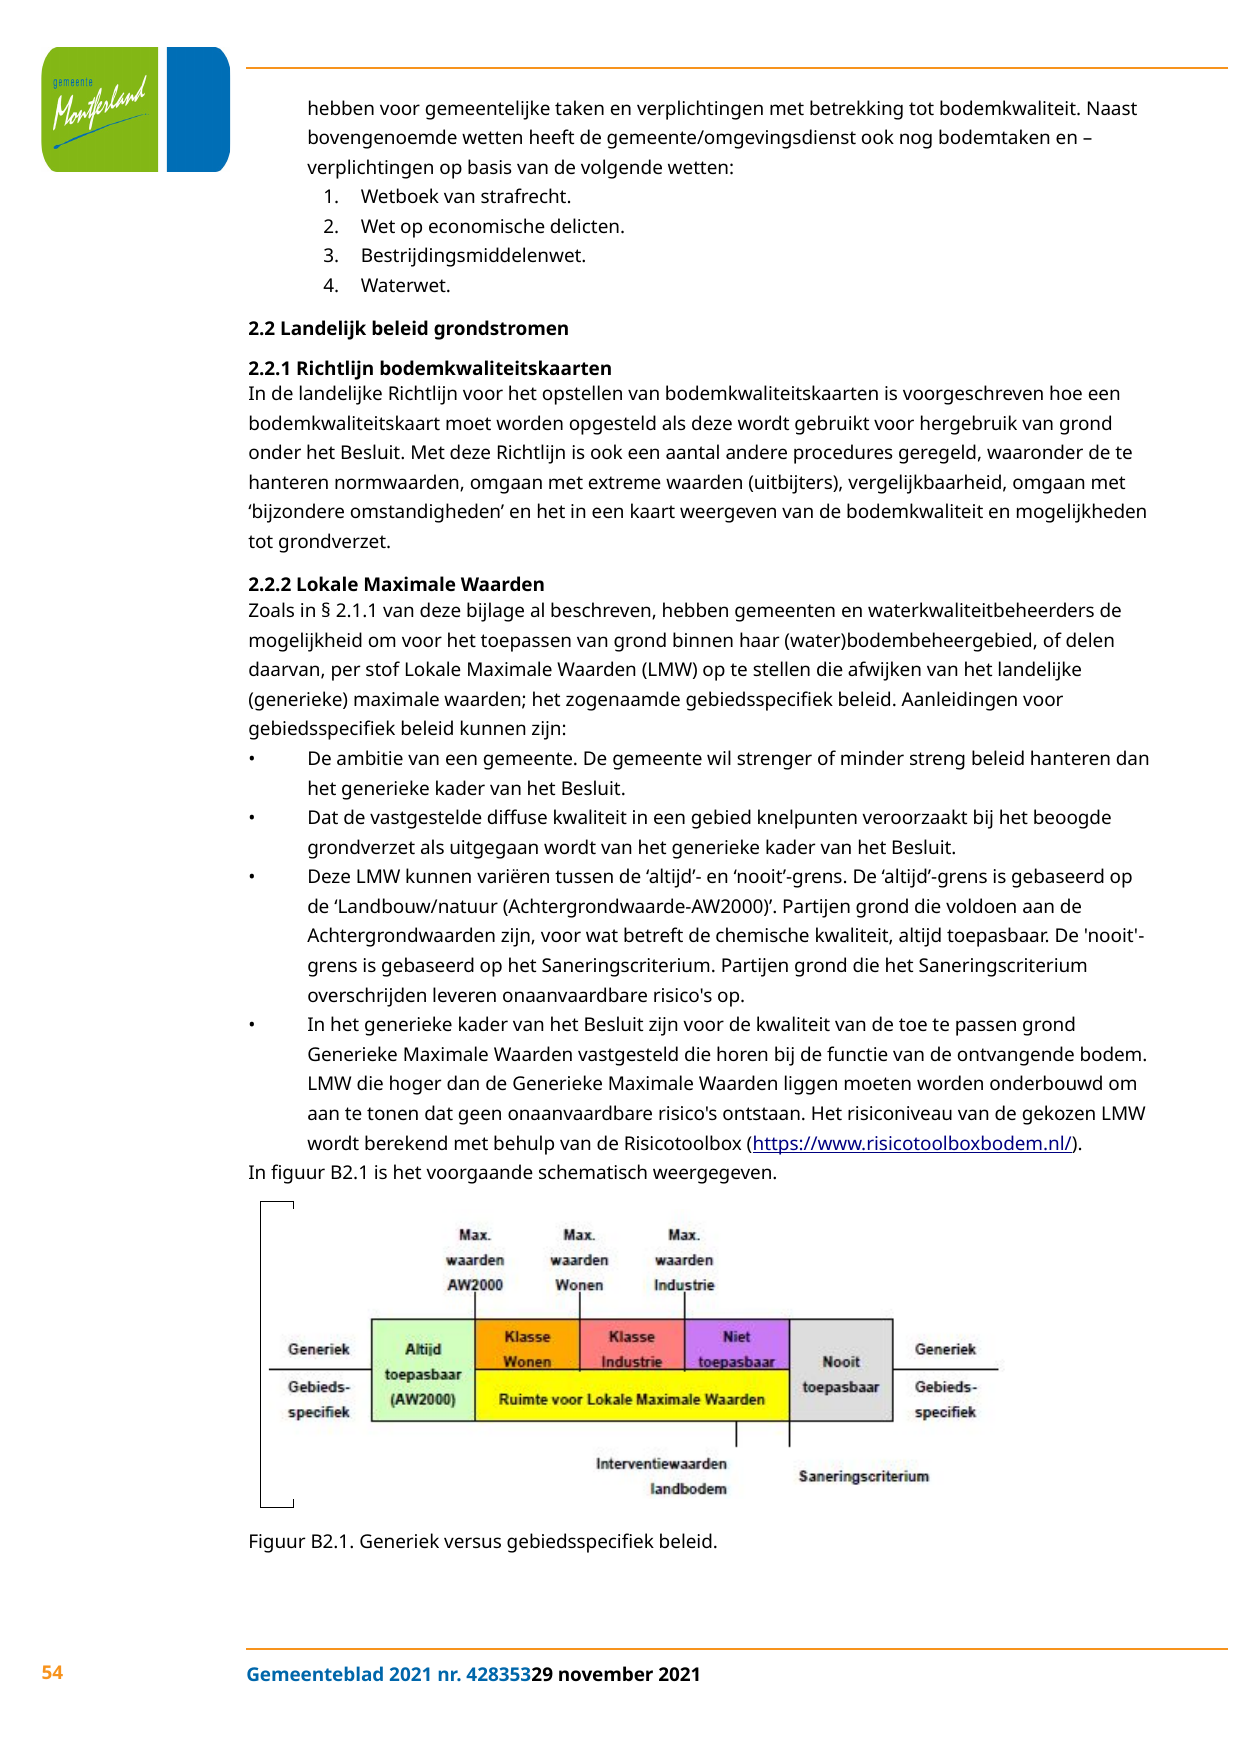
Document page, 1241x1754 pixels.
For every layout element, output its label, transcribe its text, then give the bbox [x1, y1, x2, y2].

list Deze LMW kunnen variëren tussen de ‘altijd’- en ‘nooit’-grens. De ‘altijd’-grens is gebaseerd op de ‘Landbouw/natuur (Achtergrondwaarde-AW2000)’. Partijen grond die voldoen aan de Achtergrondwaarden zijn, voor wat betreft de chemische kwaliteit, altijd toepasbaar. De 'nooit'-grens is gebaseerd op het Saneringscriterium. Partijen grond die het Saneringscriterium overschrijden leveren onaanvaardbare risico's op. [248, 863, 1152, 1007]
list Dat de vastgestelde diffuse kwaliteit in een gebied knelpunten veroorzaakt bij het beoogde grondverzet als uitgegaan wordt van het generieke kader van het Besluit. [248, 804, 1152, 859]
list Bestrijdingsmiddelenwet. [323, 243, 1152, 268]
text 2.2 Landelijk beleid grondstromen [248, 315, 1152, 341]
list In het generieke kader van het Besluit zijn voor de kwaliteit van de toe te passen grond Generieke Maximale Waarden vastgesteld die horen bij de functie van de ontvangende bodem. LMW die hoger dan de Generieke Maximale Waarden liggen moeten worden onderbouwd om aan te tonen dat geen onaanvaardbare risico's ontstaan. Het risiconiveau van de gekozen LMW wordt berekend met behulp van de Risicotoolbox (https://www.risicotoolboxbodem.nl/). [248, 1011, 1152, 1155]
list De ambitie van een gemeente. De gemeente wil strenger of minder streng beleid hanteren dan het generieke kader van het Besluit. [248, 745, 1152, 800]
picture [268, 1209, 1005, 1499]
list Waterwet. [323, 272, 1152, 298]
text In de landelijke Richtlijn voor het opstellen van bodemkwaliteitskaarten is voorgeschreven hoe een bodemkwaliteitskaart moet worden opgesteld als deze wordt gebruikt voor hergebruik van grond onder het Besluit. Met deze Richtlijn is ook een aantal andere procedures geregeld, waaronder de te hanteren normwaarden, omgaan met extreme waarden (uitbijters), vergelijkbaarheid, omgaan met ‘bijzondere omstandigheden’ en het in een kaart weergeven van de bodemkwaliteit en mogelijkheden tot grondverzet. [248, 380, 1152, 554]
list Wet op economische delicten. [323, 213, 1152, 239]
text In figuur B2.1 is het voorgaande schematisch weergegeven. [248, 1159, 1152, 1185]
text 2.2.1 Richtlijn bodemkwaliteitskaarten [248, 355, 1152, 380]
text Figuur B2.1. Generiek versus gebiedsspecifiek beleid. [248, 1529, 1152, 1554]
text 2.2.2 Lokale Maximale Waarden [248, 571, 1152, 597]
list hebben voor gemeentelijke taken en verplichtingen met betrekking tot bodemkwaliteit. Naast bovengenoemde wetten heeft de gemeente/omgevingsdienst ook nog bodemtaken en –verplichtingen op basis van de volgende wetten: [248, 95, 1152, 180]
text Zoals in § 2.1.1 van deze bijlage al beschreven, hebben gemeenten en waterkwaliteitbeheerders de mogelijkheid om voor het toepassen van grond binnen haar (water)bodembeheergebied, of delen daarvan, per stof Lokale Maximale Waarden (LMW) op te stellen die afwijken van het landelijke (generieke) maximale waarden; het zogenaamde gebiedsspecifiek beleid. Aanleidingen voor gebiedsspecifiek beleid kunnen zijn: [248, 597, 1152, 741]
list Wetboek van strafrecht. [323, 183, 1152, 209]
picture [41, 47, 231, 172]
